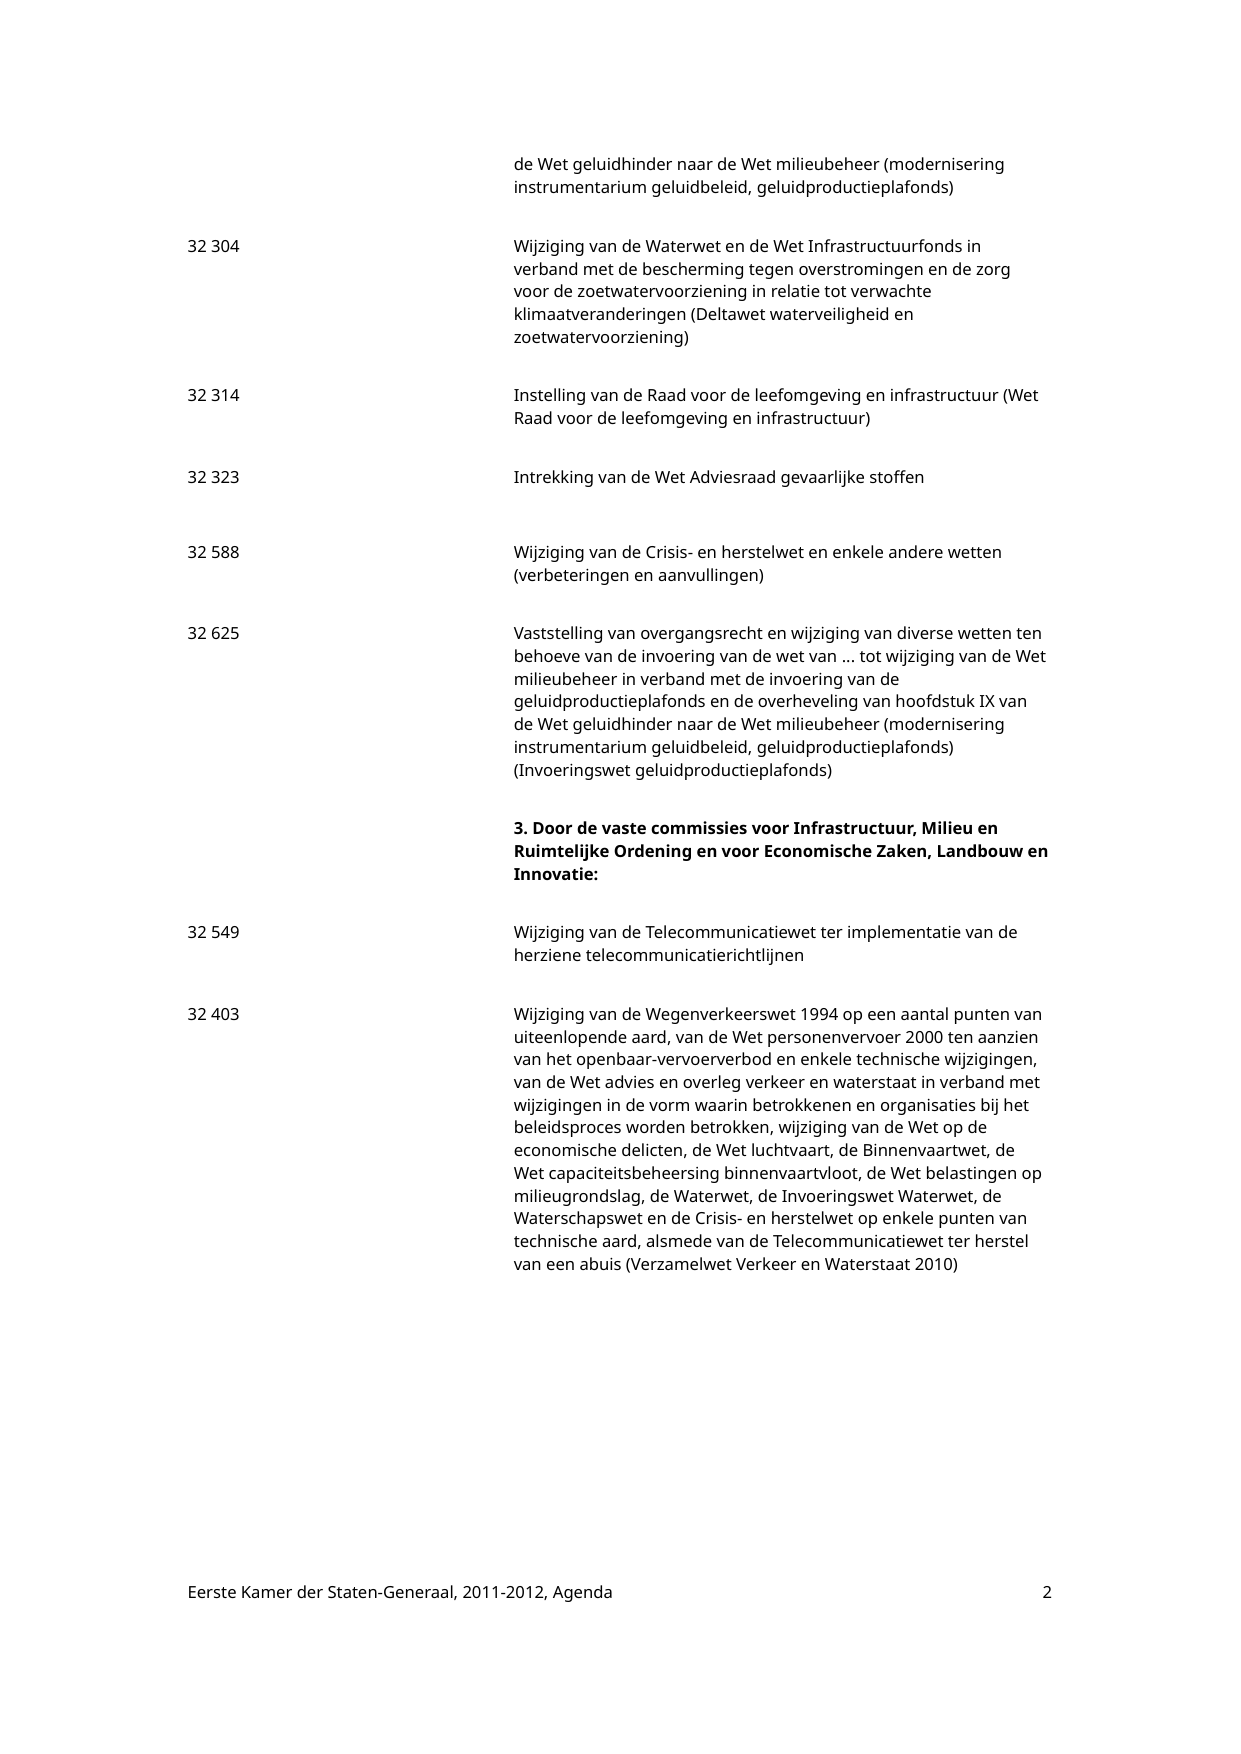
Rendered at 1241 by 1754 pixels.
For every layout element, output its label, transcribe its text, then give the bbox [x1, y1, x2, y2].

table_cell [188, 814, 490, 918]
table_cell Instelling van de Raad voor de leefomgeving en infrastructuur (Wet Raad voor de leefomgeving en infrastructuur) [510, 381, 1053, 462]
table_cell Wijziging van de Crisis- en herstelwet en enkele andere wetten (verbeteringen en aanvullingen) [510, 538, 1053, 619]
table_cell de Wet geluidhinder naar de Wet milieubeheer (modernisering instrumentarium geluidbeleid, geluidproductieplafonds) [510, 150, 1053, 231]
table_cell [490, 463, 510, 537]
table_cell Wijziging van de Wegenverkeerswet 1994 op een aantal punten van uiteenlopende aard, van de Wet personenvervoer 2000 ten aanzien van het openbaar-vervoerverbod en enkele technische wijzigingen, van de Wet advies en overleg verkeer en waterstaat in verband met wijzigingen in de vorm waarin betrokkenen en organisaties bij het beleidsproces worden betrokken, wijziging van de Wet op de economische delicten, de Wet luchtvaart, de Binnenvaartwet, de Wet capaciteitsbeheersing binnenvaartvloot, de Wet belastingen op milieugrondslag, de Waterwet, de Invoeringswet Waterwet, de Waterschapswet en de Crisis- en herstelwet op enkele punten van technische aard, alsmede van de Telecommunicatiewet ter herstel van een abuis (Verzamelwet Verkeer en Waterstaat 2010) [510, 1000, 1053, 1308]
table_cell [490, 814, 510, 918]
table_cell Intrekking van de Wet Adviesraad gevaarlijke stoffen [510, 463, 1053, 537]
table_cell Wijziging van de Waterwet en de Wet Infrastructuurfonds in verband met de bescherming tegen overstromingen en de zorg voor de zoetwatervoorziening in relatie tot verwachte klimaatveranderingen (Deltawet waterveiligheid en zoetwatervoorziening) [510, 231, 1053, 381]
table_cell 32 314 [188, 381, 490, 462]
table_cell Wijziging van de Telecommunicatiewet ter implementatie van de herziene telecommunicatierichtlijnen [510, 918, 1053, 999]
table_cell [490, 231, 510, 381]
table_cell 32 403 [188, 1000, 490, 1308]
table_cell 32 625 [188, 619, 490, 814]
table_cell [490, 538, 510, 619]
table_cell [490, 150, 510, 231]
table_cell [490, 381, 510, 462]
table_cell [490, 1000, 510, 1308]
table_cell 32 304 [188, 231, 490, 381]
table_cell 32 549 [188, 918, 490, 999]
table_cell 32 323 [188, 463, 490, 537]
table_cell [188, 150, 490, 231]
table_cell 32 588 [188, 538, 490, 619]
table_cell 3. Door de vaste commissies voor Infrastructuur, Milieu en Ruimtelijke Ordening en voor Economische Zaken, Landbouw en Innovatie: [510, 814, 1053, 918]
table_cell [490, 918, 510, 999]
table_cell [490, 619, 510, 814]
table_cell Vaststelling van overgangsrecht en wijziging van diverse wetten ten behoeve van de invoering van de wet van ... tot wijziging van de Wet milieubeheer in verband met de invoering van de geluidproductieplafonds en de overheveling van hoofdstuk IX van de Wet geluidhinder naar de Wet milieubeheer (modernisering instrumentarium geluidbeleid, geluidproductieplafonds) (Invoeringswet geluidproductieplafonds) [510, 619, 1053, 814]
